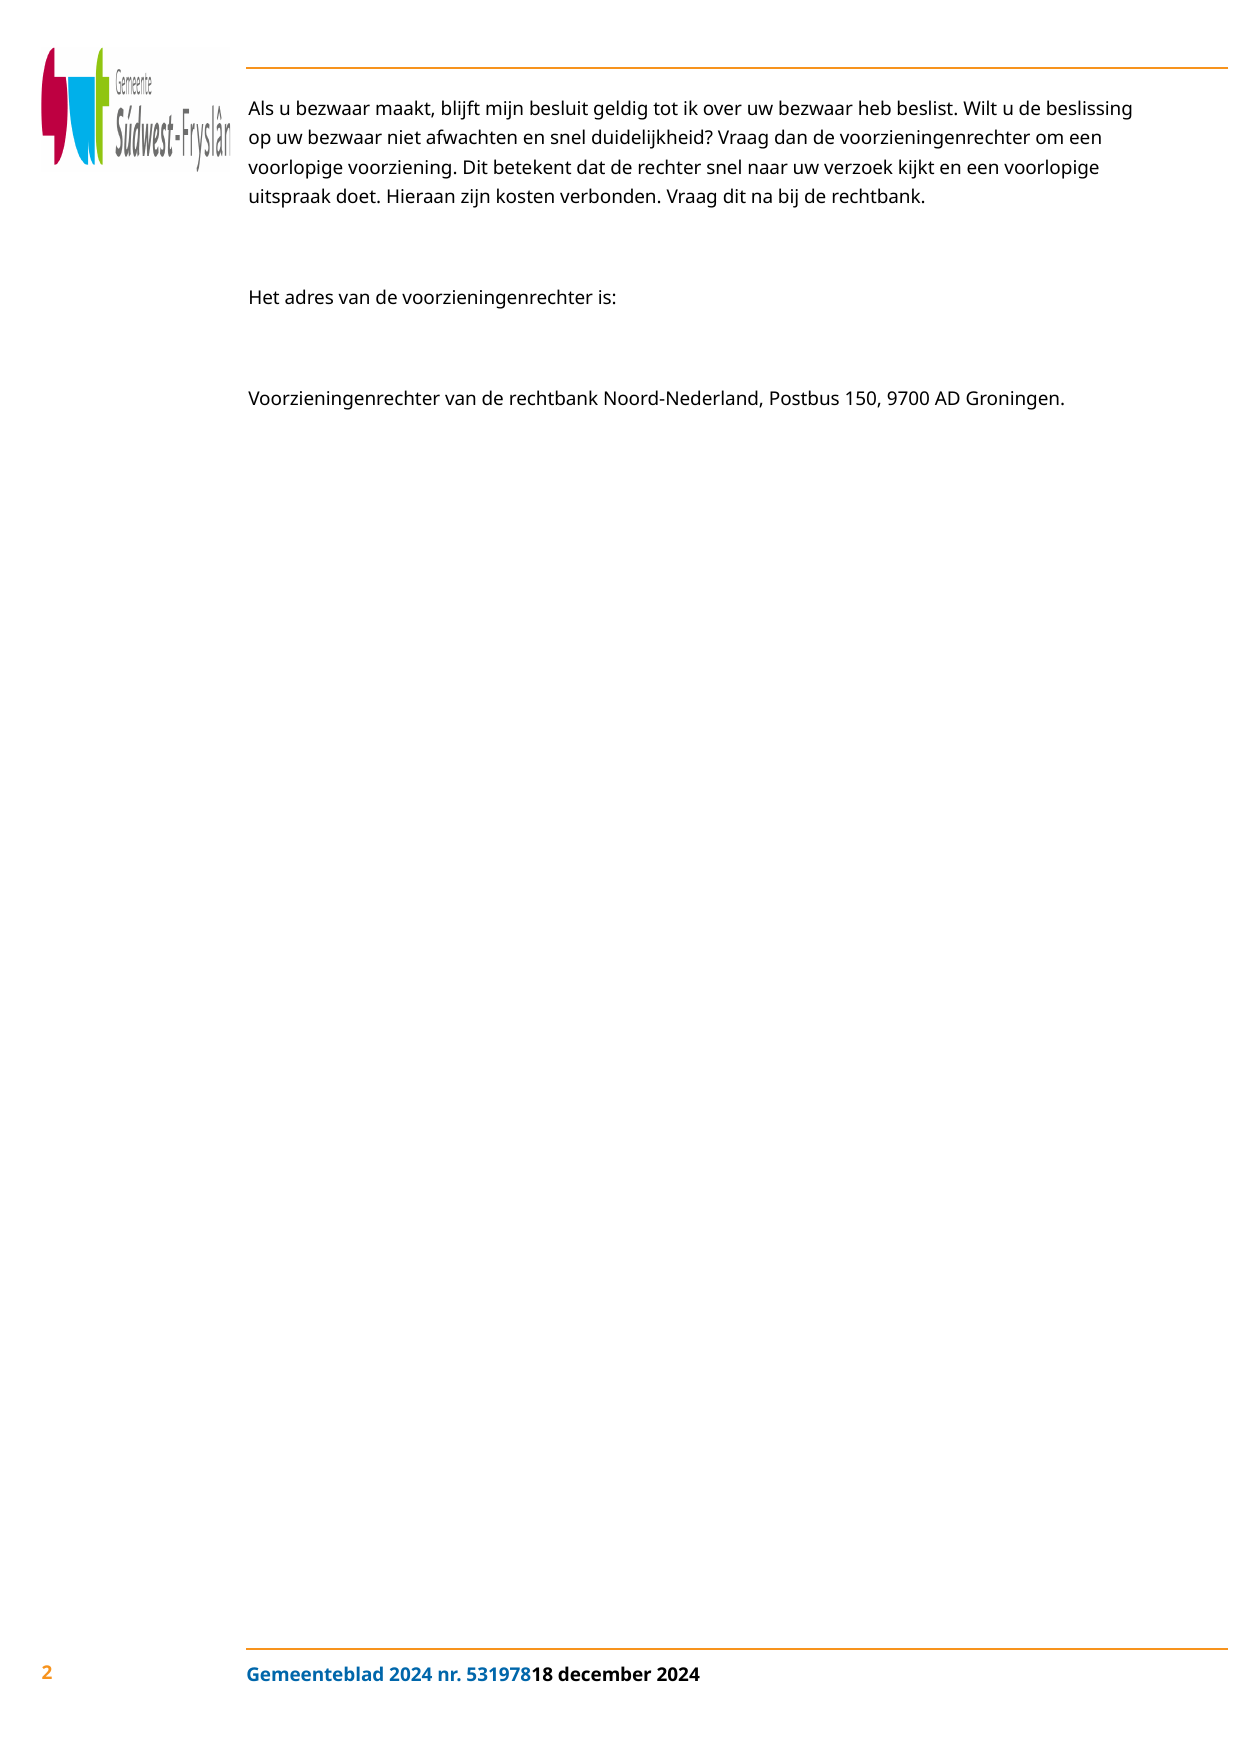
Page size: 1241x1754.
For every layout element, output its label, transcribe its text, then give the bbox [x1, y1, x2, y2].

text Het adres van de voorzieningenrechter is: [248, 284, 1152, 310]
text Voorzieningenrechter van de rechtbank Noord-Nederland, Postbus 150, 9700 AD Groningen. [248, 385, 1152, 411]
picture [41, 47, 231, 172]
text Als u bezwaar maakt, blijft mijn besluit geldig tot ik over uw bezwaar heb beslist. Wilt u de beslissing op uw bezwaar niet afwachten en snel duidelijkheid? Vraag dan de voorzieningenrechter om een voorlopige voorziening. Dit betekent dat de rechter snel naar uw verzoek kijkt en een voorlopige uitspraak doet. Hieraan zijn kosten verbonden. Vraag dit na bij de rechtbank. [248, 95, 1152, 209]
